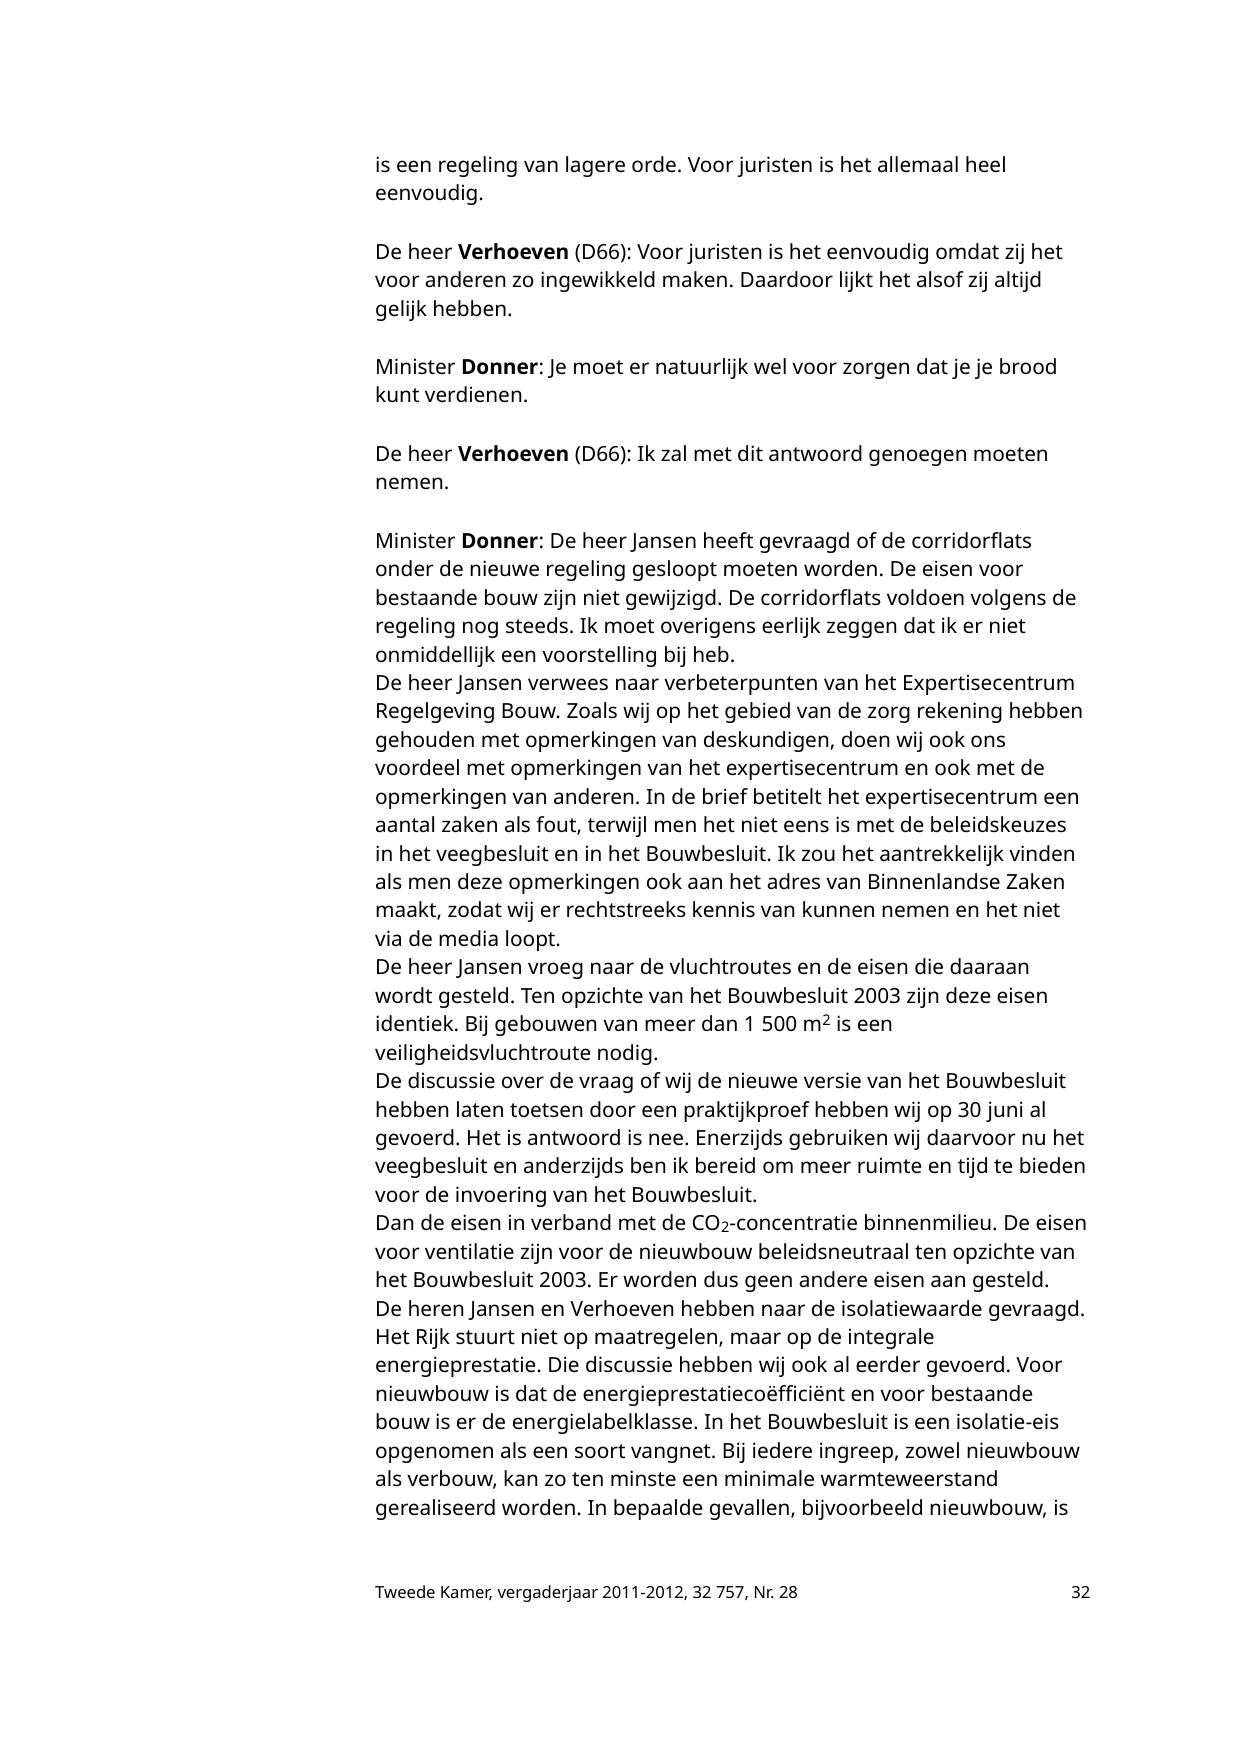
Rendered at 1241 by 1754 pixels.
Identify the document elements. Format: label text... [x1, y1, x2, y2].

text De heren Jansen en Verhoeven hebben naar de isolatiewaarde gevraagd. Het Rijk stuurt niet op maatregelen, maar op de integrale energieprestatie. Die discussie hebben wij ook al eerder gevoerd. Voor nieuwbouw is dat de energieprestatiecoëfficiënt en voor bestaande bouw is er de energielabelklasse. In het Bouwbesluit is een isolatie-eis opgenomen als een soort vangnet. Bij iedere ingreep, zowel nieuwbouw als verbouw, kan zo ten minste een minimale warmteweerstand gerealiseerd worden. In bepaalde gevallen, bijvoorbeeld nieuwbouw, is [375, 1294, 1090, 1521]
text is een regeling van lagere orde. Voor juristen is het allemaal heel eenvoudig. [375, 150, 1090, 207]
text De heer Verhoeven (D66): Voor juristen is het eenvoudig omdat zij het voor anderen zo ingewikkeld maken. Daardoor lijkt het alsof zij altijd gelijk hebben. [375, 237, 1090, 322]
text De heer Jansen verwees naar verbeterpunten van het Expertisecentrum Regelgeving Bouw. Zoals wij op het gebied van de zorg rekening hebben gehouden met opmerkingen van deskundigen, doen wij ook ons voordeel met opmerkingen van het expertisecentrum en ook met de opmerkingen van anderen. In de brief betitelt het expertisecentrum een aantal zaken als fout, terwijl men het niet eens is met de beleidskeuzes in het veegbesluit en in het Bouwbesluit. Ik zou het aantrekkelijk vinden als men deze opmerkingen ook aan het adres van Binnenlandse Zaken maakt, zodat wij er rechtstreeks kennis van kunnen nemen en het niet via de media loopt. [375, 668, 1090, 952]
text Dan de eisen in verband met de CO2-concentratie binnenmilieu. De eisen voor ventilatie zijn voor de nieuwbouw beleidsneutraal ten opzichte van het Bouwbesluit 2003. Er worden dus geen andere eisen aan gesteld. [375, 1208, 1090, 1294]
text Minister Donner: De heer Jansen heeft gevraagd of de corridorflats onder de nieuwe regeling gesloopt moeten worden. De eisen voor bestaande bouw zijn niet gewijzigd. De corridorflats voldoen volgens de regeling nog steeds. Ik moet overigens eerlijk zeggen dat ik er niet onmiddellijk een voorstelling bij heb. [375, 526, 1090, 668]
text De heer Jansen vroeg naar de vluchtroutes en de eisen die daaraan wordt gesteld. Ten opzichte van het Bouwbesluit 2003 zijn deze eisen identiek. Bij gebouwen van meer dan 1 500 m2 is een veiligheidsvluchtroute nodig. [375, 952, 1090, 1066]
text Minister Donner: Je moet er natuurlijk wel voor zorgen dat je je brood kunt verdienen. [375, 352, 1090, 409]
text De heer Verhoeven (D66): Ik zal met dit antwoord genoegen moeten nemen. [375, 439, 1090, 496]
text De discussie over de vraag of wij de nieuwe versie van het Bouwbesluit hebben laten toetsen door een praktijkproef hebben wij op 30 juni al gevoerd. Het is antwoord is nee. Enerzijds gebruiken wij daarvoor nu het veegbesluit en anderzijds ben ik bereid om meer ruimte en tijd te bieden voor de invoering van het Bouwbesluit. [375, 1066, 1090, 1208]
